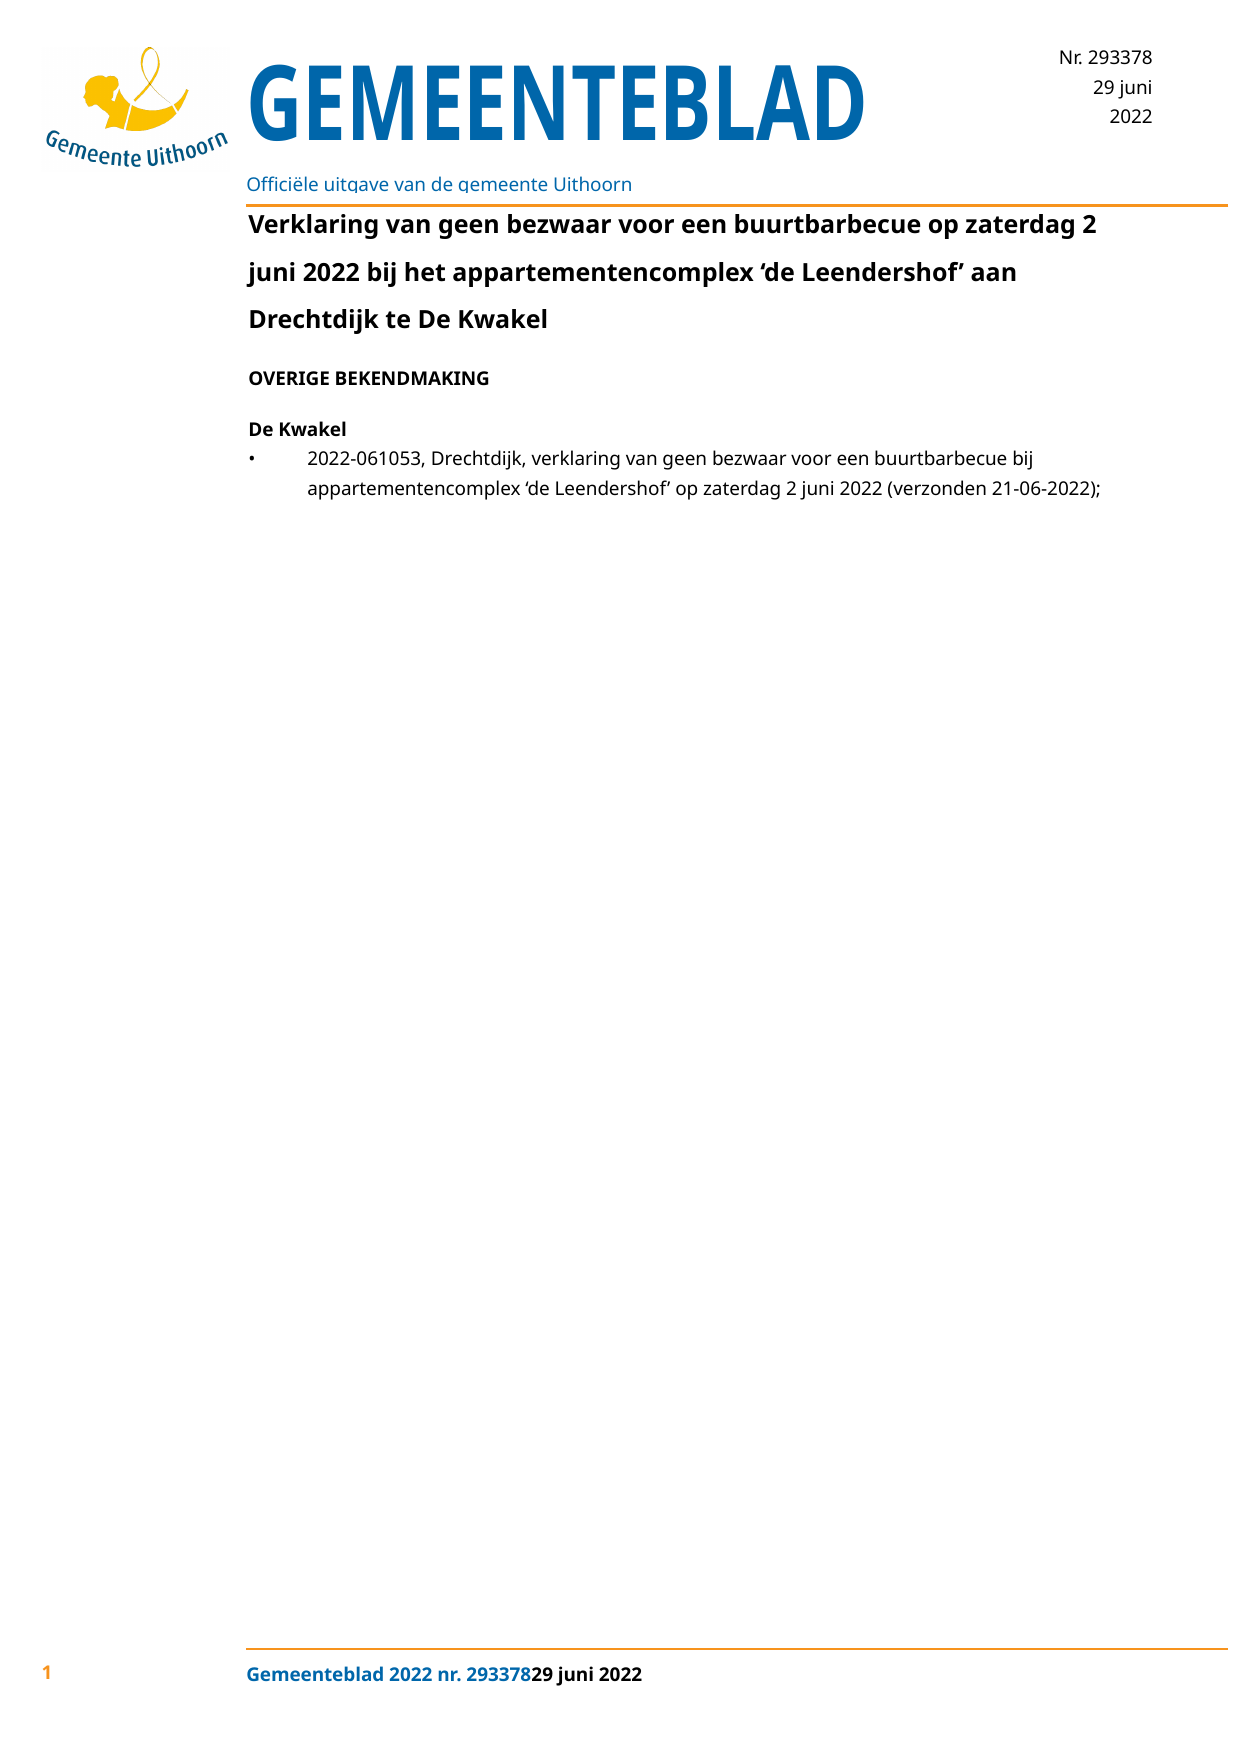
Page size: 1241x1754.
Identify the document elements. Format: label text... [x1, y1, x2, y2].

text OVERIGE BEKENDMAKING [248, 366, 1152, 391]
text Verklaring van geen bezwaar voor een buurtbarbecue op zaterdag 2 juni 2022 bij het appartementencomplex ‘de Leendershof’ aan Drechtdijk te De Kwakel [248, 207, 1152, 336]
text De Kwakel [248, 416, 1152, 442]
picture [41, 47, 231, 172]
list 2022-061053, Drechtdijk, verklaring van geen bezwaar voor een buurtbarbecue bij appartementencomplex ‘de Leendershof’ op zaterdag 2 juni 2022 (verzonden 21-06-2022); [248, 446, 1152, 501]
